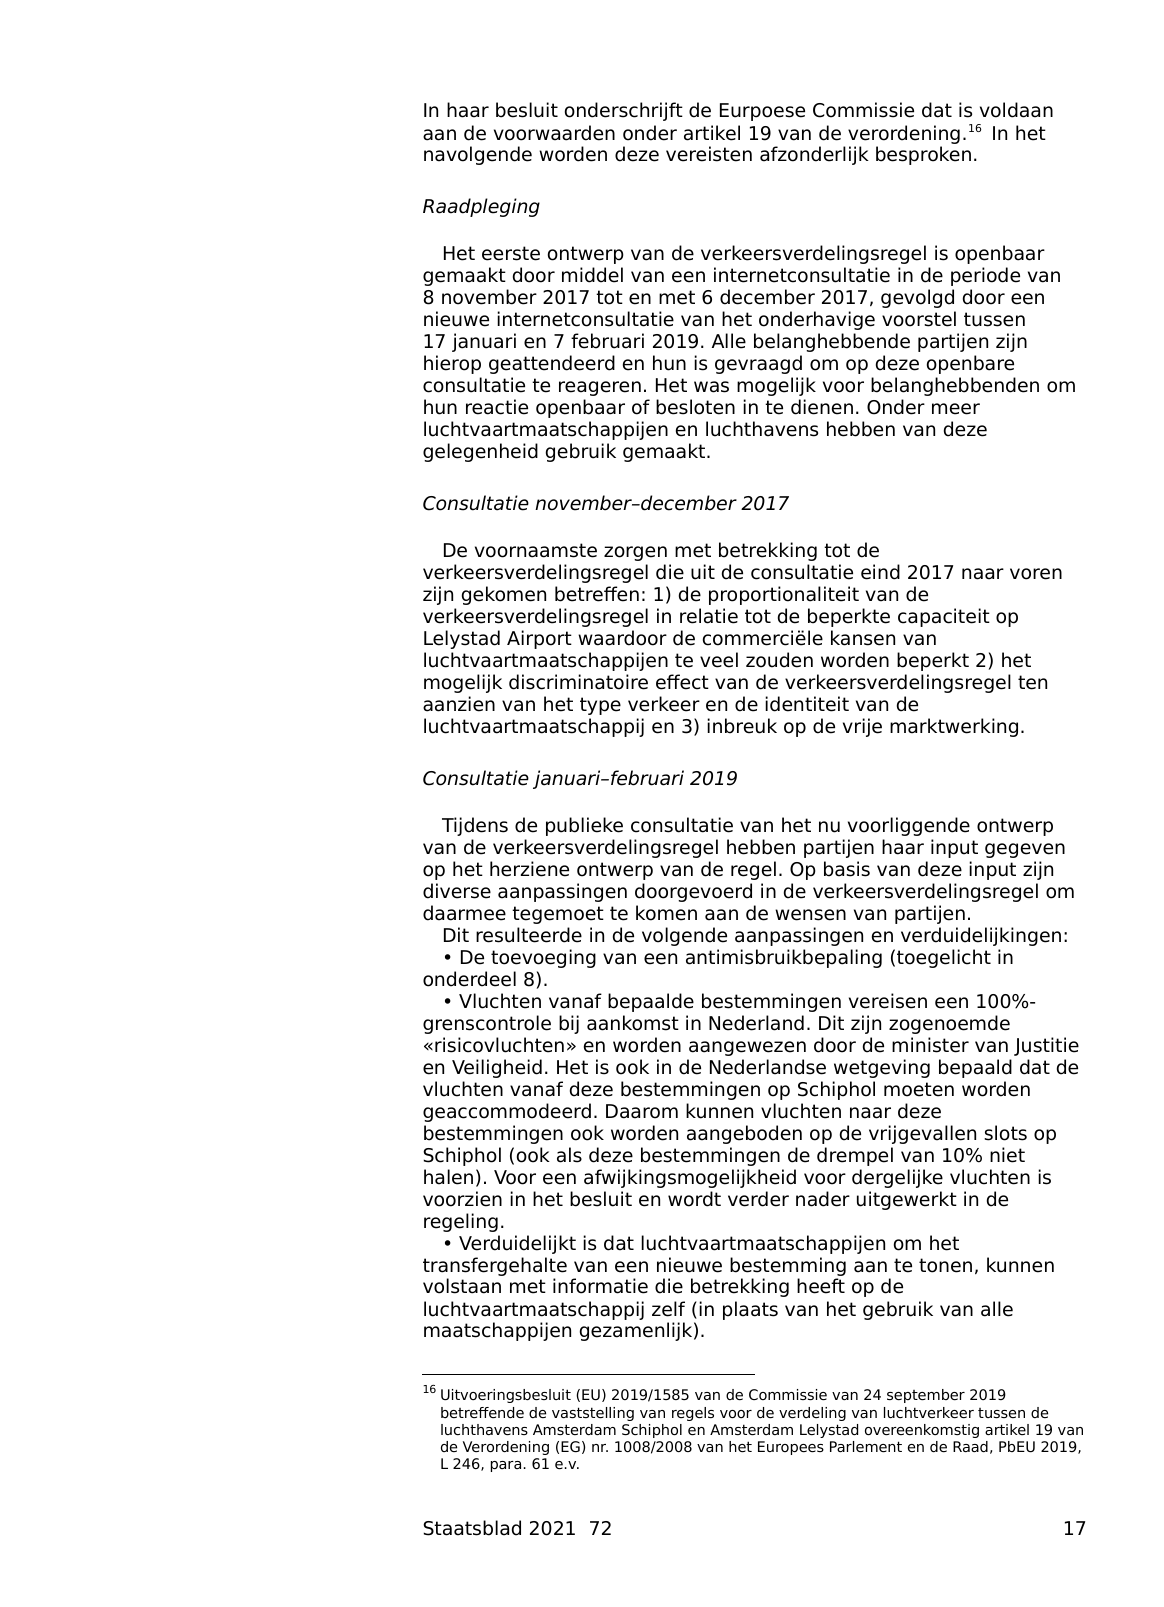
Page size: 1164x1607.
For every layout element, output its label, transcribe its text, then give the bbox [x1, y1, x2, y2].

text In haar besluit onderschrijft de Eurpoese Commissie dat is voldaan aan de voorwaarden onder artikel 19 van de verordening. In het navolgende worden deze vereisten afzonderlijk besproken. [422, 100, 1087, 166]
text • Vluchten vanaf bepaalde bestemmingen vereisen een 100%-grenscontrole bij aankomst in Nederland. Dit zijn zogenoemde «risicovluchten» en worden aangewezen door de minister van Justitie en Veiligheid. Het is ook in de Nederlandse wetgeving bepaald dat de vluchten vanaf deze bestemmingen op Schiphol moeten worden geaccommodeerd. Daarom kunnen vluchten naar deze bestemmingen ook worden aangeboden op de vrijgevallen slots op Schiphol (ook als deze bestemmingen de drempel van 10% niet halen). Voor een afwijkingsmogelijkheid voor dergelijke vluchten is voorzien in het besluit en wordt verder nader uitgewerkt in de regeling. [422, 991, 1087, 1232]
text • Verduidelijkt is dat luchtvaartmaatschappijen om het transfergehalte van een nieuwe bestemming aan te tonen, kunnen volstaan met informatie die betrekking heeft op de luchtvaartmaatschappij zelf (in plaats van het gebruik van alle maatschappijen gezamenlijk). [422, 1232, 1087, 1342]
text Uitvoeringsbesluit (EU) 2019/1585 van de Commissie van 24 september 2019 betreffende de vaststelling van regels voor de verdeling van luchtverkeer tussen de luchthavens Amsterdam Schiphol en Amsterdam Lelystad overeenkomstig artikel 19 van de Verordening (EG) nr. 1008/2008 van het Europees Parlement en de Raad, PbEU 2019, L 246, para. 61 e.v. [422, 1383, 1087, 1473]
text Tijdens de publieke consultatie van het nu voorliggende ontwerp van de verkeersverdelingsregel hebben partijen haar input gegeven op het herziene ontwerp van de regel. Op basis van deze input zijn diverse aanpassingen doorgevoerd in de verkeersverdelingsregel om daarmee tegemoet te komen aan de wensen van partijen. [422, 815, 1087, 925]
subtitle Consultatie januari–februari 2019 [422, 768, 1087, 790]
subtitle Consultatie november–december 2017 [422, 493, 1087, 515]
text De voornaamste zorgen met betrekking tot de verkeersverdelingsregel die uit de consultatie eind 2017 naar voren zijn gekomen betreffen: 1) de proportionaliteit van de verkeersverdelingsregel in relatie tot de beperkte capaciteit op Lelystad Airport waardoor de commerciële kansen van luchtvaartmaatschappijen te veel zouden worden beperkt 2) het mogelijk discriminatoire effect van de verkeersverdelingsregel ten aanzien van het type verkeer en de identiteit van de luchtvaartmaatschappij en 3) inbreuk op de vrije marktwerking. [422, 540, 1087, 738]
text • De toevoeging van een antimisbruikbepaling (toegelicht in onderdeel 8). [422, 947, 1087, 991]
text Dit resulteerde in de volgende aanpassingen en verduidelijkingen: [422, 925, 1087, 947]
subtitle Raadpleging [422, 196, 1087, 218]
text Het eerste ontwerp van de verkeersverdelingsregel is openbaar gemaakt door middel van een internetconsultatie in de periode van 8 november 2017 tot en met 6 december 2017, gevolgd door een nieuwe internetconsultatie van het onderhavige voorstel tussen 17 januari en 7 februari 2019. Alle belanghebbende partijen zijn hierop geattendeerd en hun is gevraagd om op deze openbare consultatie te reageren. Het was mogelijk voor belanghebbenden om hun reactie openbaar of besloten in te dienen. Onder meer luchtvaartmaatschappijen en luchthavens hebben van deze gelegenheid gebruik gemaakt. [422, 243, 1087, 463]
